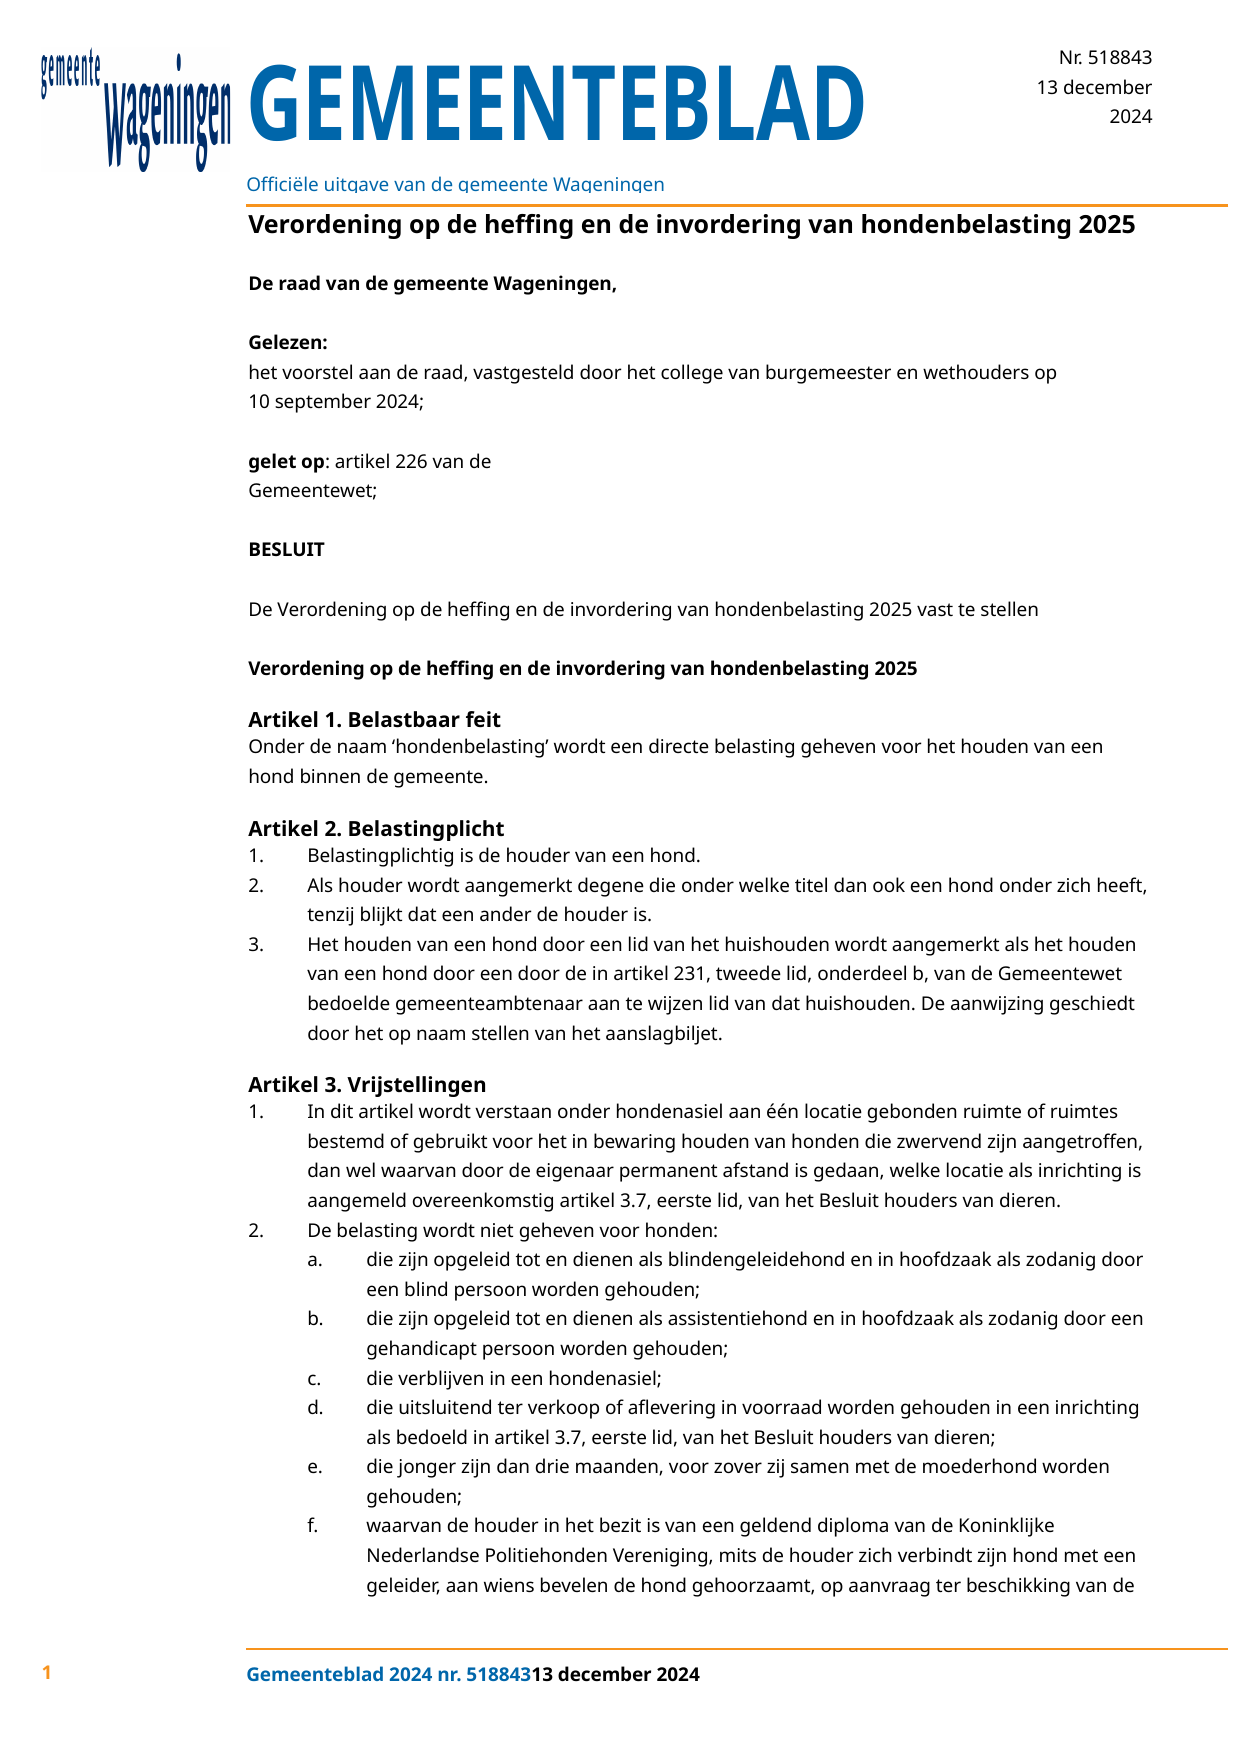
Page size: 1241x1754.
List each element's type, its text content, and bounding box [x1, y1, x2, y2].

list In dit artikel wordt verstaan onder hondenasiel aan één locatie gebonden ruimte of ruimtes bestemd of gebruikt voor het in bewaring houden van honden die zwervend zijn aangetroffen, dan wel waarvan door de eigenaar permanent afstand is gedaan, welke locatie als inrichting is aangemeld overeenkomstig artikel 3.7, eerste lid, van het Besluit houders van dieren. [248, 1098, 1152, 1213]
text De raad van de gemeente Wageningen, [248, 270, 1152, 296]
text gelet op: artikel 226 van de [248, 448, 1152, 473]
list die zijn opgeleid tot en dienen als blindengeleidehond en in hoofdzaak als zodanig door een blind persoon worden gehouden; [307, 1246, 1152, 1302]
text Verordening op de heffing en de invordering van hondenbelasting 2025 [248, 207, 1152, 241]
list die verblijven in een hondenasiel; [307, 1365, 1152, 1391]
text De Verordening op de heffing en de invordering van hondenbelasting 2025 vast te stellen [248, 596, 1152, 621]
text Verordening op de heffing en de invordering van hondenbelasting 2025 [248, 655, 1152, 681]
list die jonger zijn dan drie maanden, voor zover zij samen met de moederhond worden gehouden; [307, 1453, 1152, 1509]
list Als houder wordt aangemerkt degene die onder welke titel dan ook een hond onder zich heeft, tenzij blijkt dat een ander de houder is. [248, 872, 1152, 927]
text BESLUIT [248, 537, 1152, 562]
text Onder de naam ‘hondenbelasting’ wordt een directe belasting geheven voor het houden van een hond binnen de gemeente. [248, 734, 1152, 789]
text Artikel 1. Belastbaar feit [248, 705, 1152, 734]
list waarvan de houder in het bezit is van een geldend diploma van de Koninklijke Nederlandse Politiehonden Vereniging, mits de houder zich verbindt zijn hond met een geleider, aan wiens bevelen de hond gehoorzaamt, op aanvraag ter beschikking van de [307, 1513, 1152, 1598]
list Belastingplichtig is de houder van een hond. [248, 842, 1152, 868]
text Artikel 2. Belastingplicht [248, 814, 1152, 842]
text Artikel 3. Vrijstellingen [248, 1070, 1152, 1098]
text Gelezen: [248, 329, 1152, 355]
list die zijn opgeleid tot en dienen als assistentiehond en in hoofdzaak als zodanig door een gehandicapt persoon worden gehouden; [307, 1306, 1152, 1361]
text Gemeentewet; [248, 477, 1152, 503]
picture [41, 47, 231, 172]
list die uitsluitend ter verkoop of aflevering in voorraad worden gehouden in een inrichting als bedoeld in artikel 3.7, eerste lid, van het Besluit houders van dieren; [307, 1394, 1152, 1450]
text het voorstel aan de raad, vastgesteld door het college van burgemeester en wethouders op [248, 359, 1152, 385]
text 10 september 2024; [248, 389, 1152, 414]
list De belasting wordt niet geheven voor honden: [248, 1217, 1152, 1243]
list Het houden van een hond door een lid van het huishouden wordt aangemerkt als het houden van een hond door een door de in artikel 231, tweede lid, onderdeel b, van de Gemeentewet bedoelde gemeenteambtenaar aan te wijzen lid van dat huishouden. De aanwijzing geschiedt door het op naam stellen van het aanslagbiljet. [248, 931, 1152, 1045]
